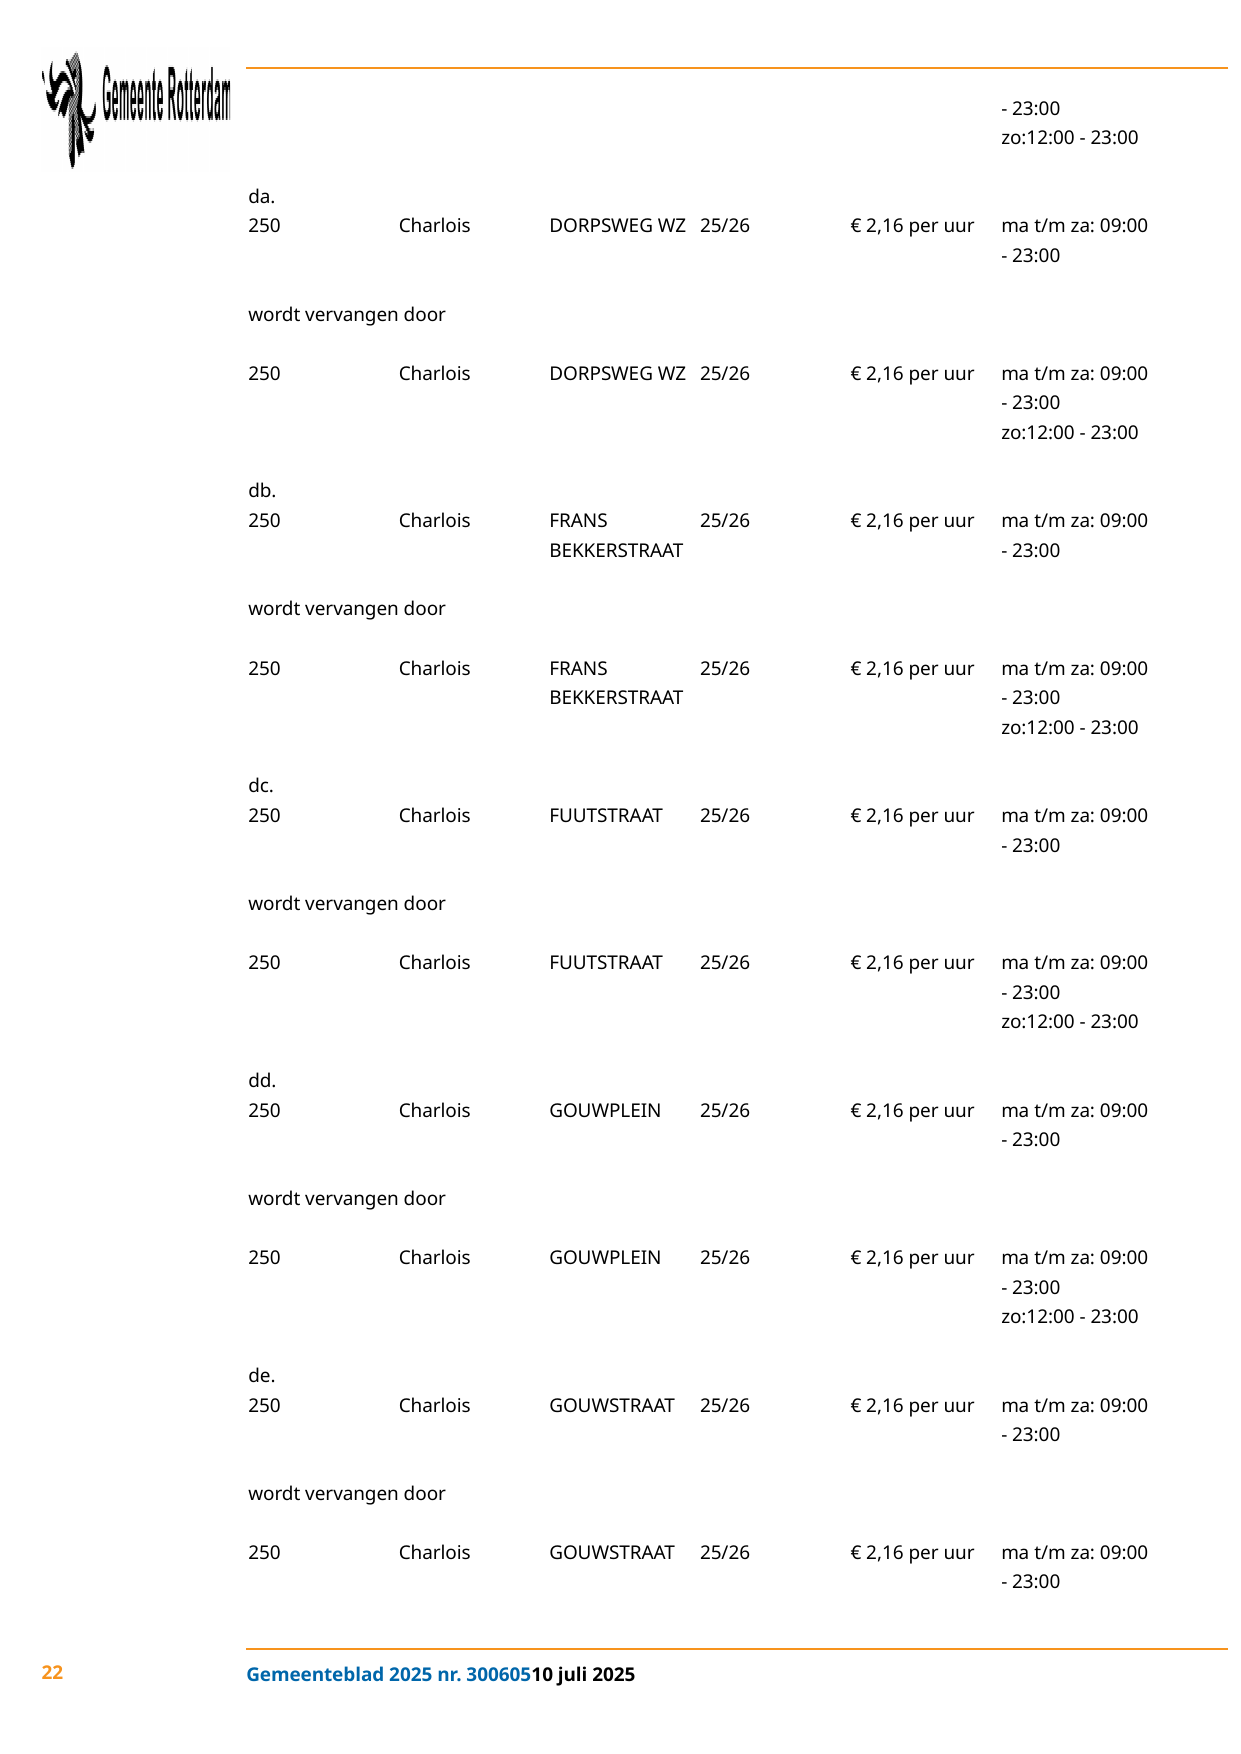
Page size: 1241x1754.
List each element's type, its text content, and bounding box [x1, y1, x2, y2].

table_header 25/26 [700, 1097, 850, 1152]
table_header [549, 95, 700, 150]
table_header ma t/m za: 09:00 - 23:00 [1001, 1392, 1152, 1447]
table_header [399, 95, 549, 150]
table_header 250 [248, 1392, 398, 1447]
text dd. [248, 1067, 1152, 1093]
text wordt vervangen door [248, 890, 1152, 916]
table_header DORPSWEG WZ [549, 213, 700, 268]
table_header FRANS BEKKERSTRAAT [549, 655, 700, 740]
table_header 250 [248, 508, 398, 563]
table_header 25/26 [700, 508, 850, 563]
table_header ma t/m za: 09:00 - 23:00 [1001, 1097, 1152, 1152]
table_header € 2,16 per uur [850, 950, 1001, 1034]
table_header 250 [248, 950, 398, 1034]
table_header FRANS BEKKERSTRAAT [549, 508, 700, 563]
table_header GOUWPLEIN [549, 1244, 700, 1329]
table_header 25/26 [700, 1244, 850, 1329]
table_header FUUTSTRAAT [549, 950, 700, 1034]
table_header FUUTSTRAAT [549, 802, 700, 857]
table_header 250 [248, 802, 398, 857]
table_header Charlois [399, 1244, 549, 1329]
table_header ma t/m za: 09:00 - 23:00 [1001, 1539, 1152, 1594]
table_header [850, 95, 1001, 150]
table_header 25/26 [700, 360, 850, 445]
picture [41, 47, 231, 172]
table_header 250 [248, 1244, 398, 1329]
table_header € 2,16 per uur [850, 508, 1001, 563]
table_header ma t/m za: 09:00 - 23:00 zo:12:00 - 23:00 [1001, 655, 1152, 740]
table_header Charlois [399, 1392, 549, 1447]
table_header 25/26 [700, 213, 850, 268]
table_header Charlois [399, 655, 549, 740]
table_header [700, 95, 850, 150]
table_header ma t/m za: 09:00 - 23:00 zo:12:00 - 23:00 [1001, 950, 1152, 1034]
table_header € 2,16 per uur [850, 802, 1001, 857]
table_header Charlois [399, 360, 549, 445]
table_header € 2,16 per uur [850, 1539, 1001, 1594]
text da. [248, 183, 1152, 209]
table_header € 2,16 per uur [850, 655, 1001, 740]
table_header 25/26 [700, 802, 850, 857]
text db. [248, 478, 1152, 503]
table_header 250 [248, 1539, 398, 1594]
table_header 250 [248, 360, 398, 445]
table_header € 2,16 per uur [850, 213, 1001, 268]
text de. [248, 1362, 1152, 1388]
table_header GOUWSTRAAT [549, 1539, 700, 1594]
table_header € 2,16 per uur [850, 1244, 1001, 1329]
table_header Charlois [399, 1097, 549, 1152]
table_header € 2,16 per uur [850, 1392, 1001, 1447]
table_header Charlois [399, 802, 549, 857]
table_header ma t/m za: 09:00 - 23:00 zo:12:00 - 23:00 [1001, 360, 1152, 445]
table_header 25/26 [700, 1539, 850, 1594]
table_header 250 [248, 213, 398, 268]
text wordt vervangen door [248, 1480, 1152, 1506]
text wordt vervangen door [248, 301, 1152, 326]
table_header € 2,16 per uur [850, 1097, 1001, 1152]
table_header 25/26 [700, 950, 850, 1034]
table_header Charlois [399, 1539, 549, 1594]
table_header € 2,16 per uur [850, 360, 1001, 445]
table_header 25/26 [700, 655, 850, 740]
table_header 250 [248, 655, 398, 740]
text dc. [248, 772, 1152, 798]
text wordt vervangen door [248, 1185, 1152, 1211]
text wordt vervangen door [248, 596, 1152, 621]
table_header 25/26 [700, 1392, 850, 1447]
table_header 250 [248, 1097, 398, 1152]
table_header DORPSWEG WZ [549, 360, 700, 445]
table_header [248, 95, 398, 150]
table_header ma t/m za: 09:00 - 23:00 zo:12:00 - 23:00 [1001, 1244, 1152, 1329]
table_header - 23:00 zo:12:00 - 23:00 [1001, 95, 1152, 150]
table_header GOUWSTRAAT [549, 1392, 700, 1447]
table_header GOUWPLEIN [549, 1097, 700, 1152]
table_header ma t/m za: 09:00 - 23:00 [1001, 508, 1152, 563]
table_header ma t/m za: 09:00 - 23:00 [1001, 802, 1152, 857]
table_header Charlois [399, 213, 549, 268]
table_header ma t/m za: 09:00 - 23:00 [1001, 213, 1152, 268]
table_header Charlois [399, 508, 549, 563]
table_header Charlois [399, 950, 549, 1034]
